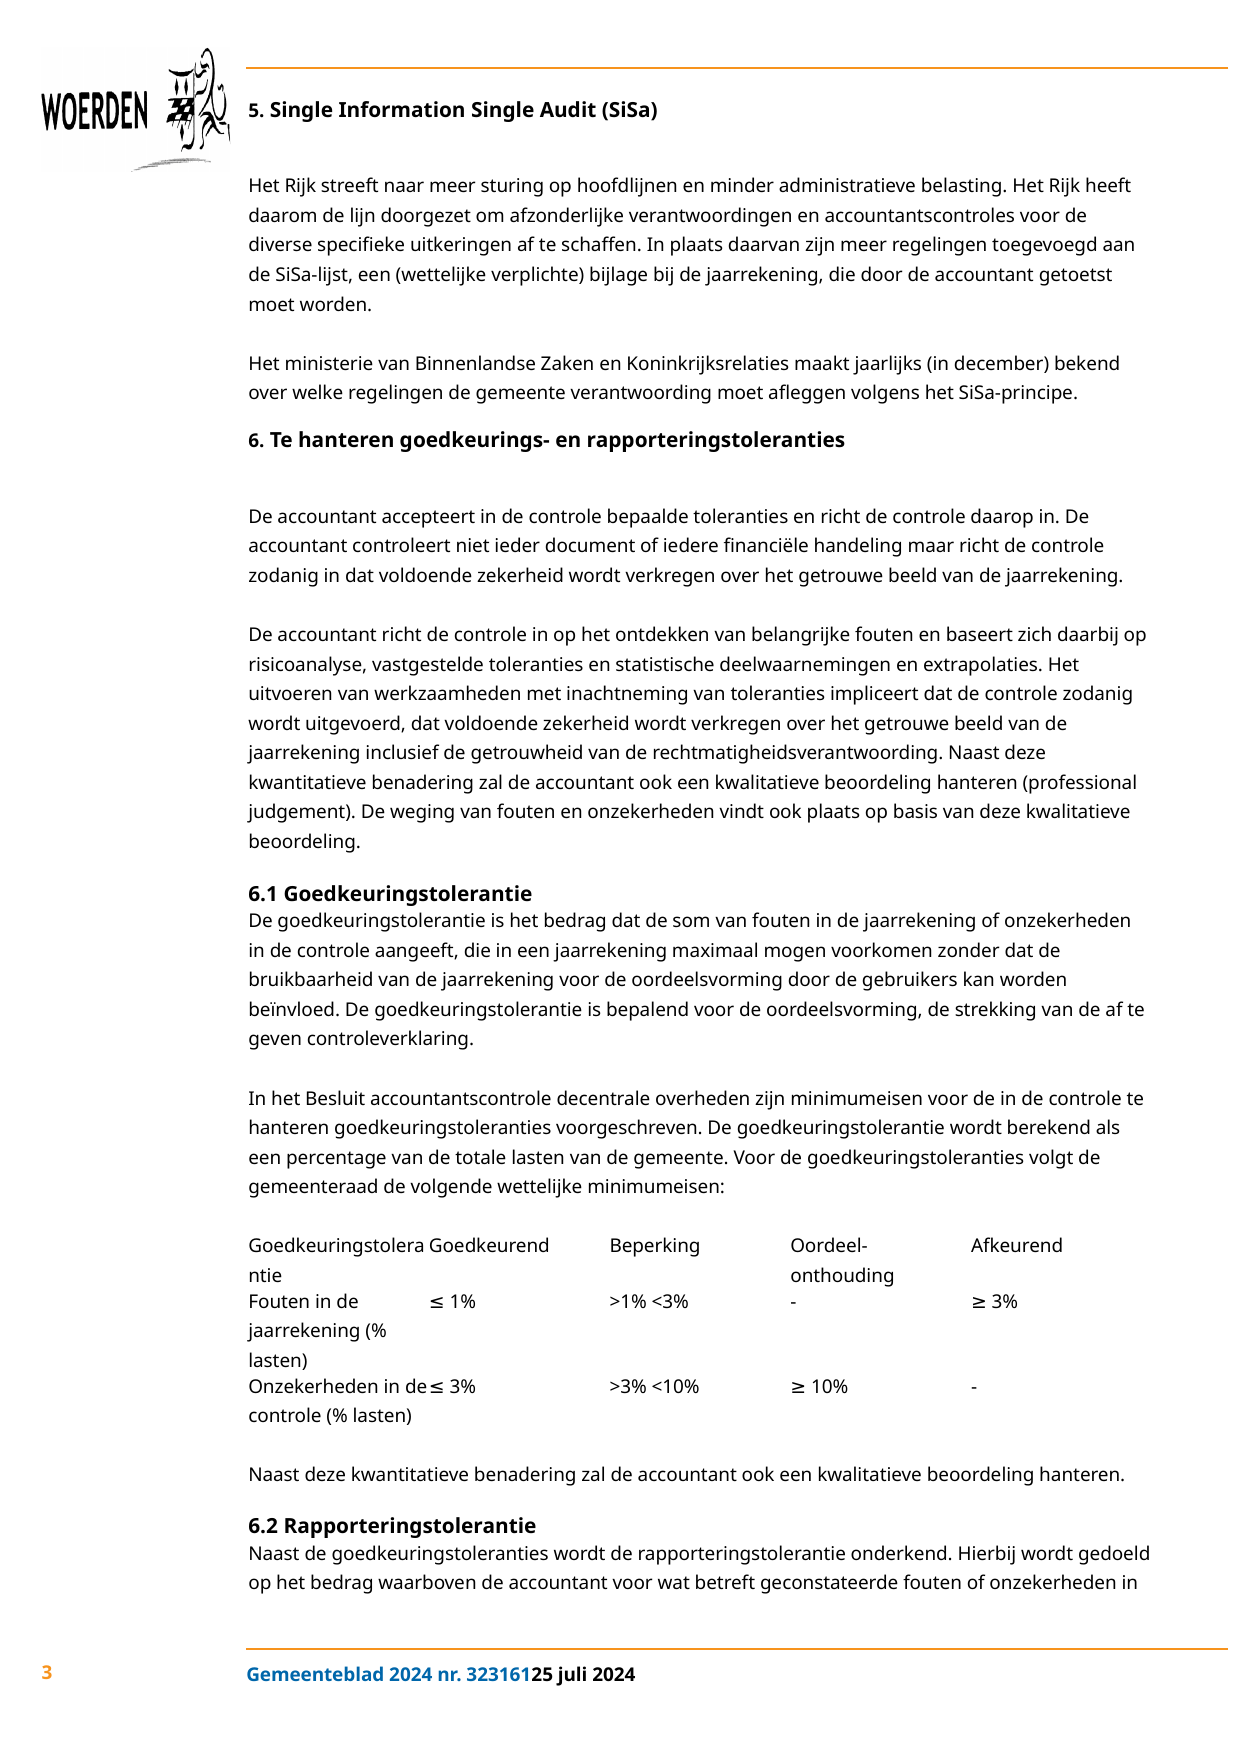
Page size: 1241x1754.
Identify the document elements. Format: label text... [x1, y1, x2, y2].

text Naast deze kwantitatieve benadering zal de accountant ook een kwalitatieve beoordeling hanteren. [248, 1461, 1152, 1487]
text De goedkeuringstolerantie is het bedrag dat de som van fouten in de jaarrekening of onzekerheden in de controle aangeeft, die in een jaarrekening maximaal mogen voorkomen zonder dat de bruikbaarheid van de jaarrekening voor de oordeelsvorming door de gebruikers kan worden beïnvloed. De goedkeuringstolerantie is bepalend voor de oordeelsvorming, de strekking van de af te geven controleverklaring. [248, 907, 1152, 1051]
text De accountant richt de controle in op het ontdekken van belangrijke fouten en baseert zich daarbij op risicoanalyse, vastgestelde toleranties en statistische deelwaarnemingen en extrapolaties. Het uitvoeren van werkzaamheden met inachtneming van toleranties impliceert dat de controle zodanig wordt uitgevoerd, dat voldoende zekerheid wordt verkregen over het getrouwe beeld van de jaarrekening inclusief de getrouwheid van de rechtmatigheidsverantwoording. Naast deze kwantitatieve benadering zal de accountant ook een kwalitatieve beoordeling hanteren (professional judgement). De weging van fouten en onzekerheden vindt ook plaats op basis van deze kwalitatieve beoordeling. [248, 621, 1152, 854]
table_cell - [790, 1288, 971, 1373]
text 6.1 Goedkeuringstolerantie [248, 879, 1152, 907]
table_header Beperking [609, 1233, 790, 1288]
table_header Afkeurend [971, 1233, 1152, 1288]
text Het ministerie van Binnenlandse Zaken en Koninkrijksrelaties maakt jaarlijks (in december) bekend over welke regelingen de gemeente verantwoording moet afleggen volgens het SiSa-principe. [248, 350, 1152, 405]
table_header Goedkeurend [429, 1233, 609, 1288]
table_cell Fouten in de jaarrekening (% lasten) [248, 1288, 429, 1373]
text Naast de goedkeuringstoleranties wordt de rapporteringstolerantie onderkend. Hierbij wordt gedoeld op het bedrag waarboven de accountant voor wat betreft geconstateerde fouten of onzekerheden in [248, 1540, 1152, 1595]
table_cell ≥ 3% [971, 1288, 1152, 1373]
table_cell >1% <3% [609, 1288, 790, 1373]
text 6.2 Rapporteringstolerantie [248, 1511, 1152, 1540]
text 6. Te hanteren goedkeurings- en rapporteringstoleranties [248, 425, 1152, 454]
table_cell ≤ 3% [429, 1373, 609, 1428]
table_cell Onzekerheden in de controle (% lasten) [248, 1373, 429, 1428]
text In het Besluit accountantscontrole decentrale overheden zijn minimumeisen voor de in de controle te hanteren goedkeuringstoleranties voorgeschreven. De goedkeuringstolerantie wordt berekend als een percentage van de totale lasten van de gemeente. Voor de goedkeuringstoleranties volgt de gemeenteraad de volgende wettelijke minimumeisen: [248, 1085, 1152, 1199]
table_header Goedkeuringstolerantie [248, 1233, 429, 1288]
text 5. Single Information Single Audit (SiSa) [248, 95, 1152, 123]
text Het Rijk streeft naar meer sturing op hoofdlijnen en minder administratieve belasting. Het Rijk heeft daarom de lijn doorgezet om afzonderlijke verantwoordingen en accountantscontroles voor de diverse specifieke uitkeringen af te schaffen. In plaats daarvan zijn meer regelingen toegevoegd aan de SiSa-lijst, een (wettelijke verplichte) bijlage bij de jaarrekening, die door de accountant getoetst moet worden. [248, 172, 1152, 317]
text De accountant accepteert in de controle bepaalde toleranties en richt de controle daarop in. De accountant controleert niet ieder document of iedere financiële handeling maar richt de controle zodanig in dat voldoende zekerheid wordt verkregen over het getrouwe beeld van de jaarrekening. [248, 503, 1152, 588]
table_cell - [971, 1373, 1152, 1428]
table_cell >3% <10% [609, 1373, 790, 1428]
table_cell ≤ 1% [429, 1288, 609, 1373]
table_cell ≥ 10% [790, 1373, 971, 1428]
table_header Oordeel-onthouding [790, 1233, 971, 1288]
picture [41, 47, 231, 172]
